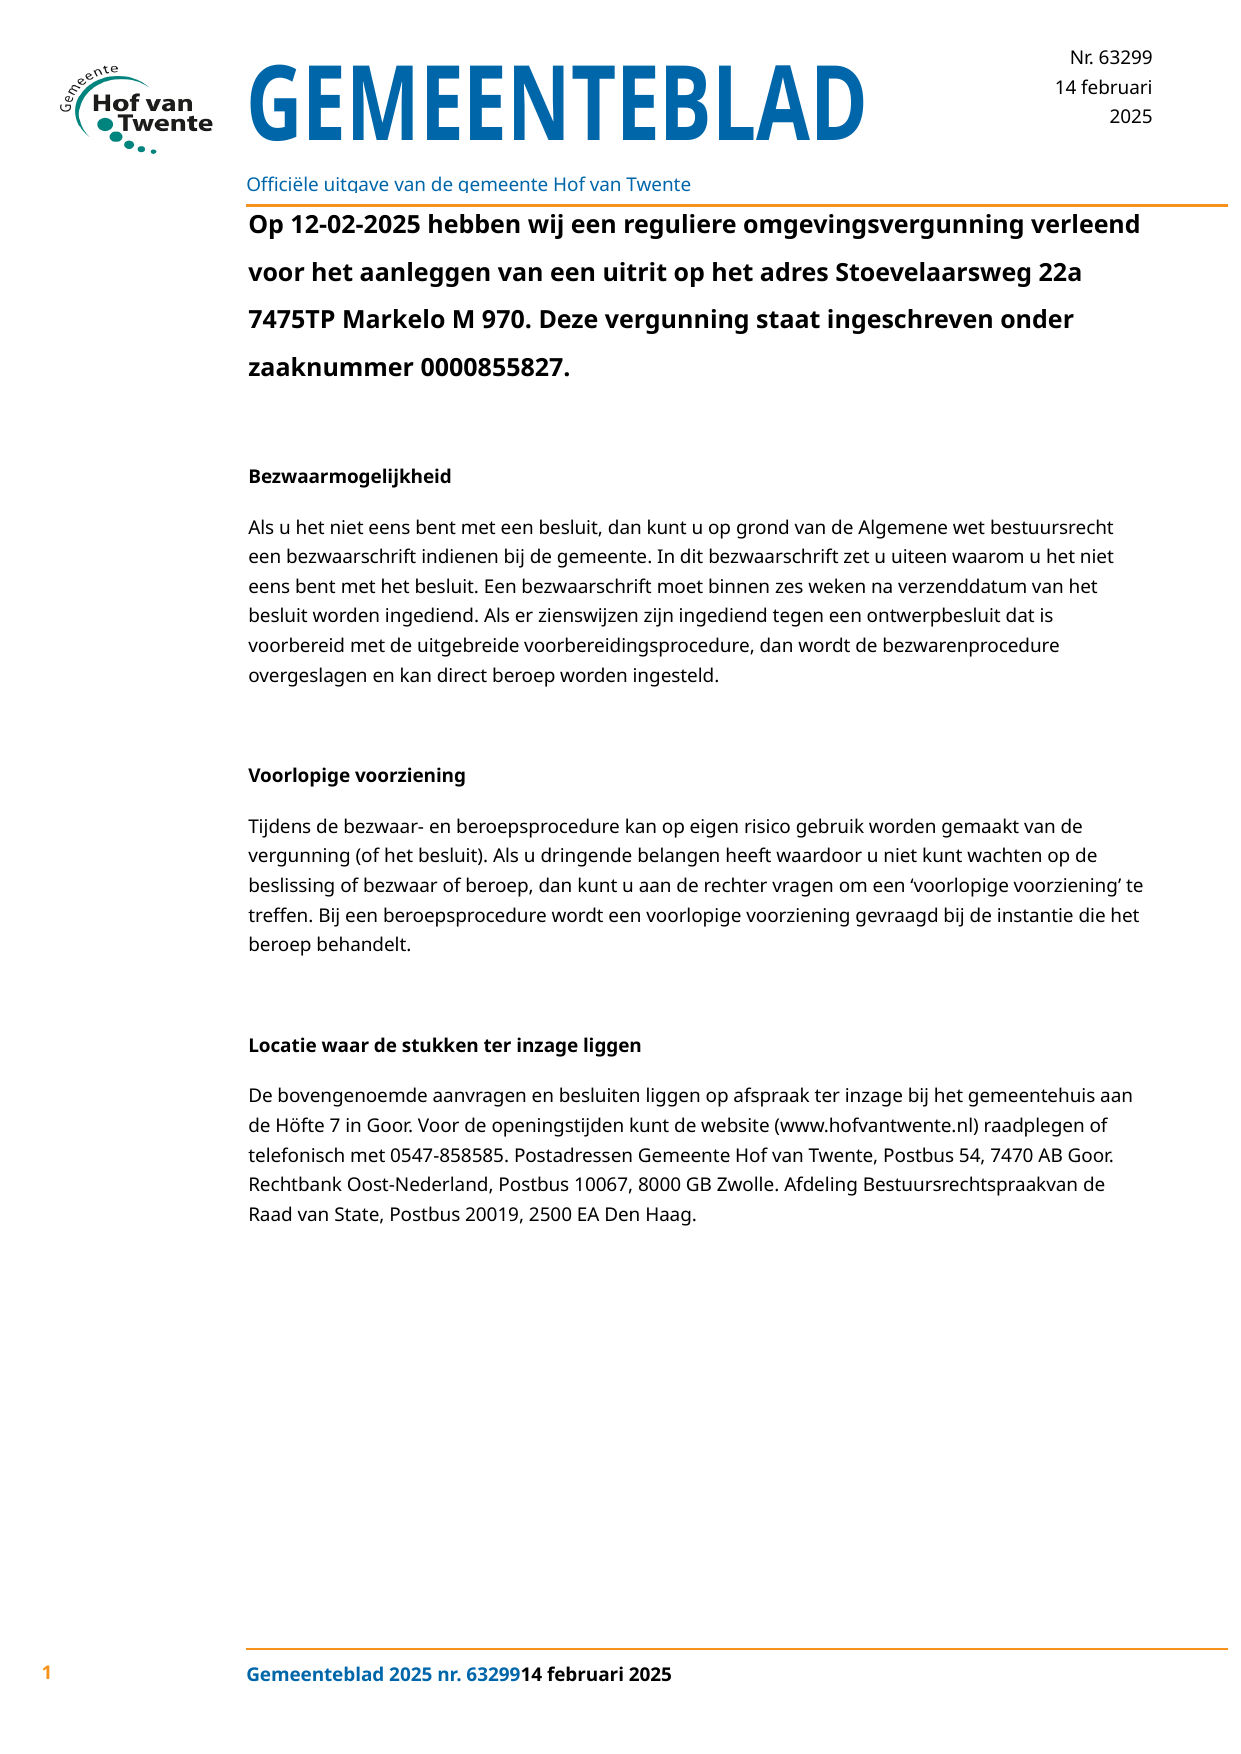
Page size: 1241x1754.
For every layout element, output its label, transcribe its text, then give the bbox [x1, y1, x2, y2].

picture [41, 47, 231, 172]
text Tijdens de bezwaar- en beroepsprocedure kan op eigen risico gebruik worden gemaakt van de vergunning (of het besluit). Als u dringende belangen heeft waardoor u niet kunt wachten op de beslissing of bezwaar of beroep, dan kunt u aan de rechter vragen om een ‘voorlopige voorziening’ te treffen. Bij een beroepsprocedure wordt een voorlopige voorziening gevraagd bij de instantie die het beroep behandelt. [248, 813, 1152, 957]
text Bezwaarmogelijkheid [248, 463, 1152, 489]
text Als u het niet eens bent met een besluit, dan kunt u op grond van de Algemene wet bestuursrecht een bezwaarschrift indienen bij de gemeente. In dit bezwaarschrift zet u uiteen waarom u het niet eens bent met het besluit. Een bezwaarschrift moet binnen zes weken na verzenddatum van het besluit worden ingediend. Als er zienswijzen zijn ingediend tegen een ontwerpbesluit dat is voorbereid met de uitgebreide voorbereidingsprocedure, dan wordt de bezwarenprocedure overgeslagen en kan direct beroep worden ingesteld. [248, 514, 1152, 688]
text Locatie waar de stukken ter inzage liggen [248, 1032, 1152, 1058]
text De bovengenoemde aanvragen en besluiten liggen op afspraak ter inzage bij het gemeentehuis aan de Höfte 7 in Goor. Voor de openingstijden kunt de website (www.hofvantwente.nl) raadplegen of telefonisch met 0547-858585. Postadressen Gemeente Hof van Twente, Postbus 54, 7470 AB Goor. Rechtbank Oost-Nederland, Postbus 10067, 8000 GB Zwolle. Afdeling Bestuursrechtspraakvan de Raad van State, Postbus 20019, 2500 EA Den Haag. [248, 1083, 1152, 1227]
text Op 12-02-2025 hebben wij een reguliere omgevingsvergunning verleend voor het aanleggen van een uitrit op het adres Stoevelaarsweg 22a 7475TP Markelo M 970. Deze vergunning staat ingeschreven onder zaaknummer 0000855827. [248, 207, 1152, 384]
text Voorlopige voorziening [248, 763, 1152, 788]
